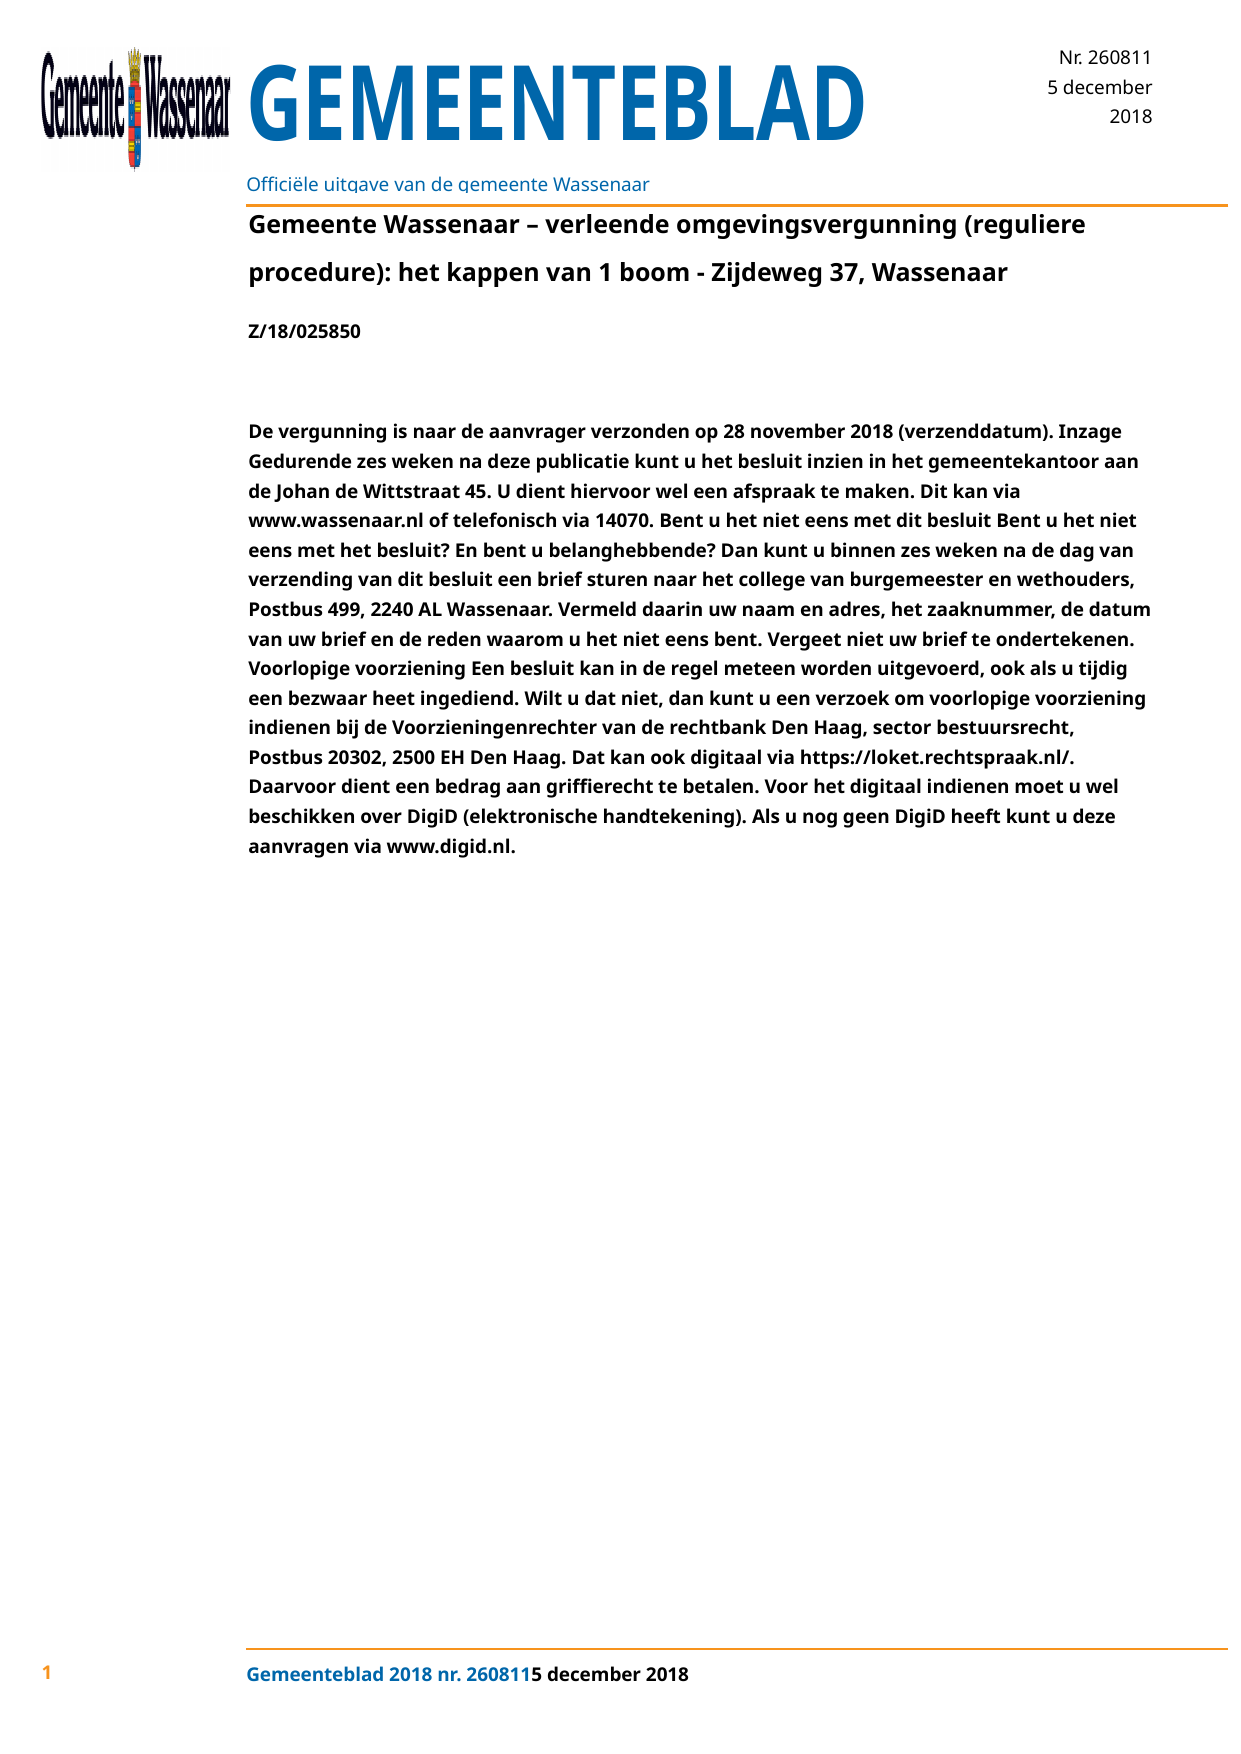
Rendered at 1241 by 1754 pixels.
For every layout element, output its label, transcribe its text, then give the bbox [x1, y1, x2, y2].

text Gemeente Wassenaar – verleende omgevingsvergunning (reguliere procedure): het kappen van 1 boom - Zijdeweg 37, Wassenaar [248, 207, 1152, 288]
text De vergunning is naar de aanvrager verzonden op 28 november 2018 (verzenddatum). Inzage Gedurende zes weken na deze publicatie kunt u het besluit inzien in het gemeentekantoor aan de Johan de Wittstraat 45. U dient hiervoor wel een afspraak te maken. Dit kan via www.wassenaar.nl of telefonisch via 14070. Bent u het niet eens met dit besluit Bent u het niet eens met het besluit? En bent u belanghebbende? Dan kunt u binnen zes weken na de dag van verzending van dit besluit een brief sturen naar het college van burgemeester en wethouders, Postbus 499, 2240 AL Wassenaar. Vermeld daarin uw naam en adres, het zaaknummer, de datum van uw brief en de reden waarom u het niet eens bent. Vergeet niet uw brief te ondertekenen. Voorlopige voorziening Een besluit kan in de regel meteen worden uitgevoerd, ook als u tijdig een bezwaar heet ingediend. Wilt u dat niet, dan kunt u een verzoek om voorlopige voorziening indienen bij de Voorzieningenrechter van de rechtbank Den Haag, sector bestuursrecht, Postbus 20302, 2500 EH Den Haag. Dat kan ook digitaal via https://loket.rechtspraak.nl/. Daarvoor dient een bedrag aan griffierecht te betalen. Voor het digitaal indienen moet u wel beschikken over DigiD (elektronische handtekening). Als u nog geen DigiD heeft kunt u deze aanvragen via www.digid.nl. [248, 419, 1152, 859]
text Z/18/025850 [248, 318, 1152, 344]
picture [41, 47, 231, 172]
